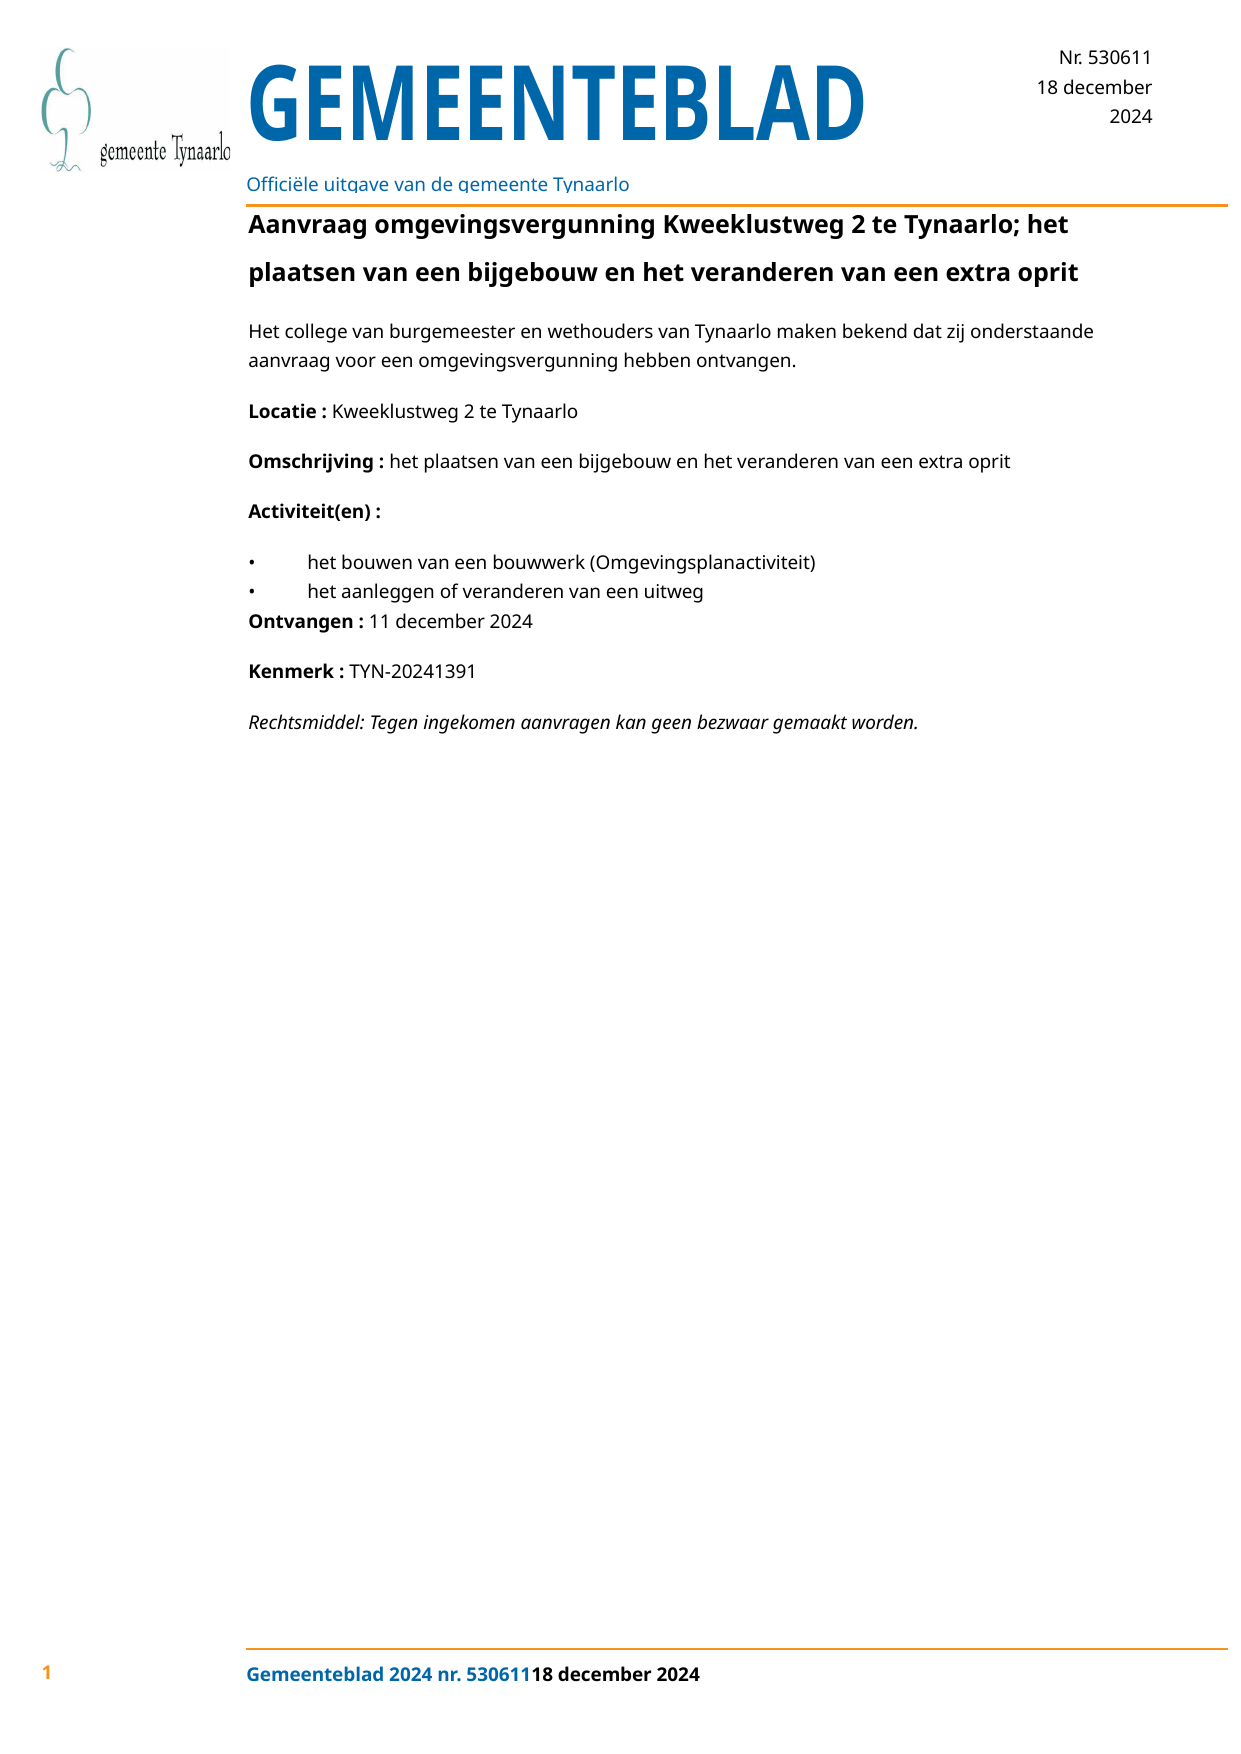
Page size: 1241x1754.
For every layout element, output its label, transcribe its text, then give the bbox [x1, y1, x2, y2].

list het aanleggen of veranderen van een uitweg [248, 579, 1152, 604]
text Ontvangen : 11 december 2024 [248, 608, 1152, 634]
text Omschrijving : het plaatsen van een bijgebouw en het veranderen van een extra oprit [248, 448, 1152, 474]
text Aanvraag omgevingsvergunning Kweeklustweg 2 te Tynaarlo; het plaatsen van een bijgebouw en het veranderen van een extra oprit [248, 207, 1152, 288]
text Rechtsmiddel: Tegen ingekomen aanvragen kan geen bezwaar gemaakt worden. [248, 709, 1152, 735]
text Locatie : Kweeklustweg 2 te Tynaarlo [248, 398, 1152, 424]
list het bouwen van een bouwwerk (Omgevingsplanactiviteit) [248, 549, 1152, 575]
picture [41, 47, 231, 172]
text Kenmerk : TYN-20241391 [248, 659, 1152, 684]
text Activiteit(en) : [248, 499, 1152, 524]
text Het college van burgemeester en wethouders van Tynaarlo maken bekend dat zij onderstaande aanvraag voor een omgevingsvergunning hebben ontvangen. [248, 318, 1152, 373]
